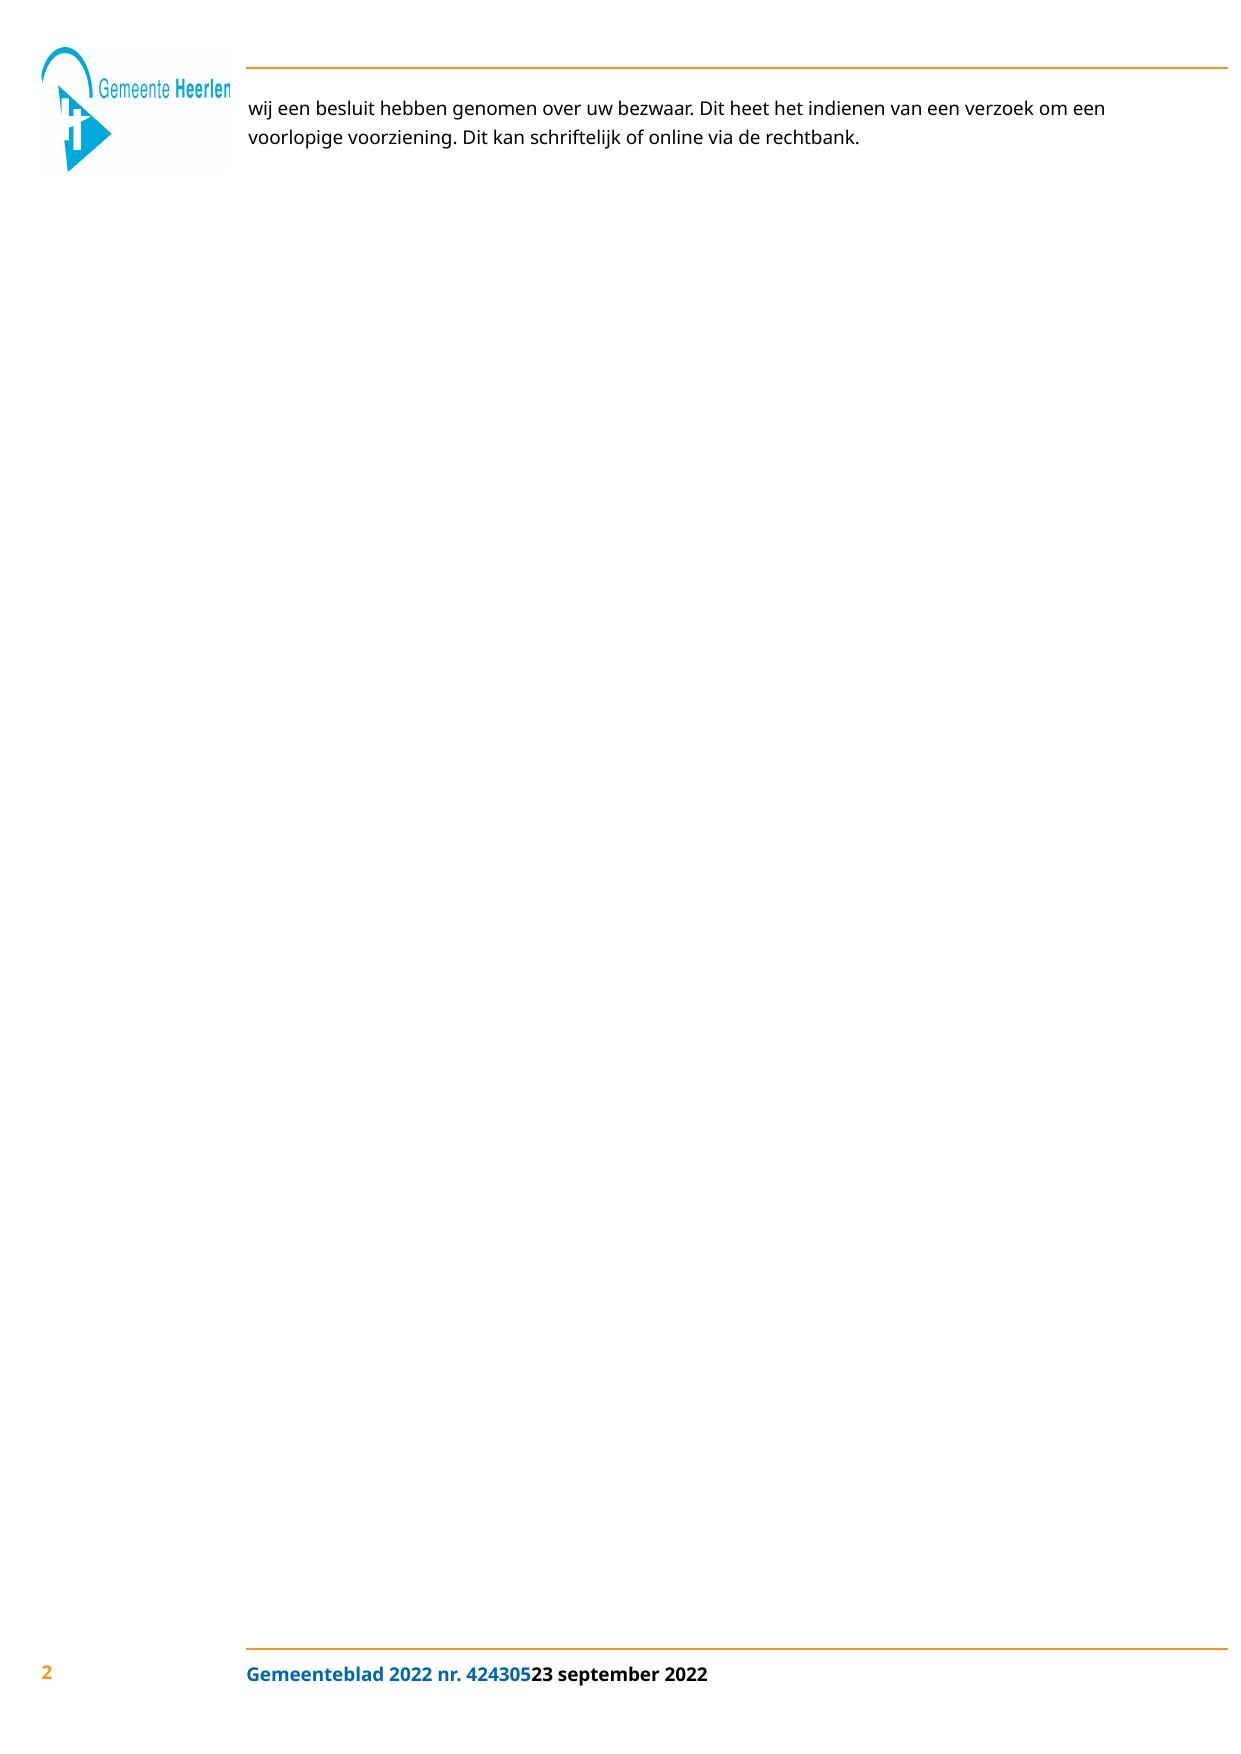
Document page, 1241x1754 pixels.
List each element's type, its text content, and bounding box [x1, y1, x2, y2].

text wij een besluit hebben genomen over uw bezwaar. Dit heet het indienen van een verzoek om een voorlopige voorziening. Dit kan schriftelijk of online via de rechtbank. [248, 95, 1152, 150]
picture [41, 47, 59, 70]
picture [41, 47, 231, 172]
